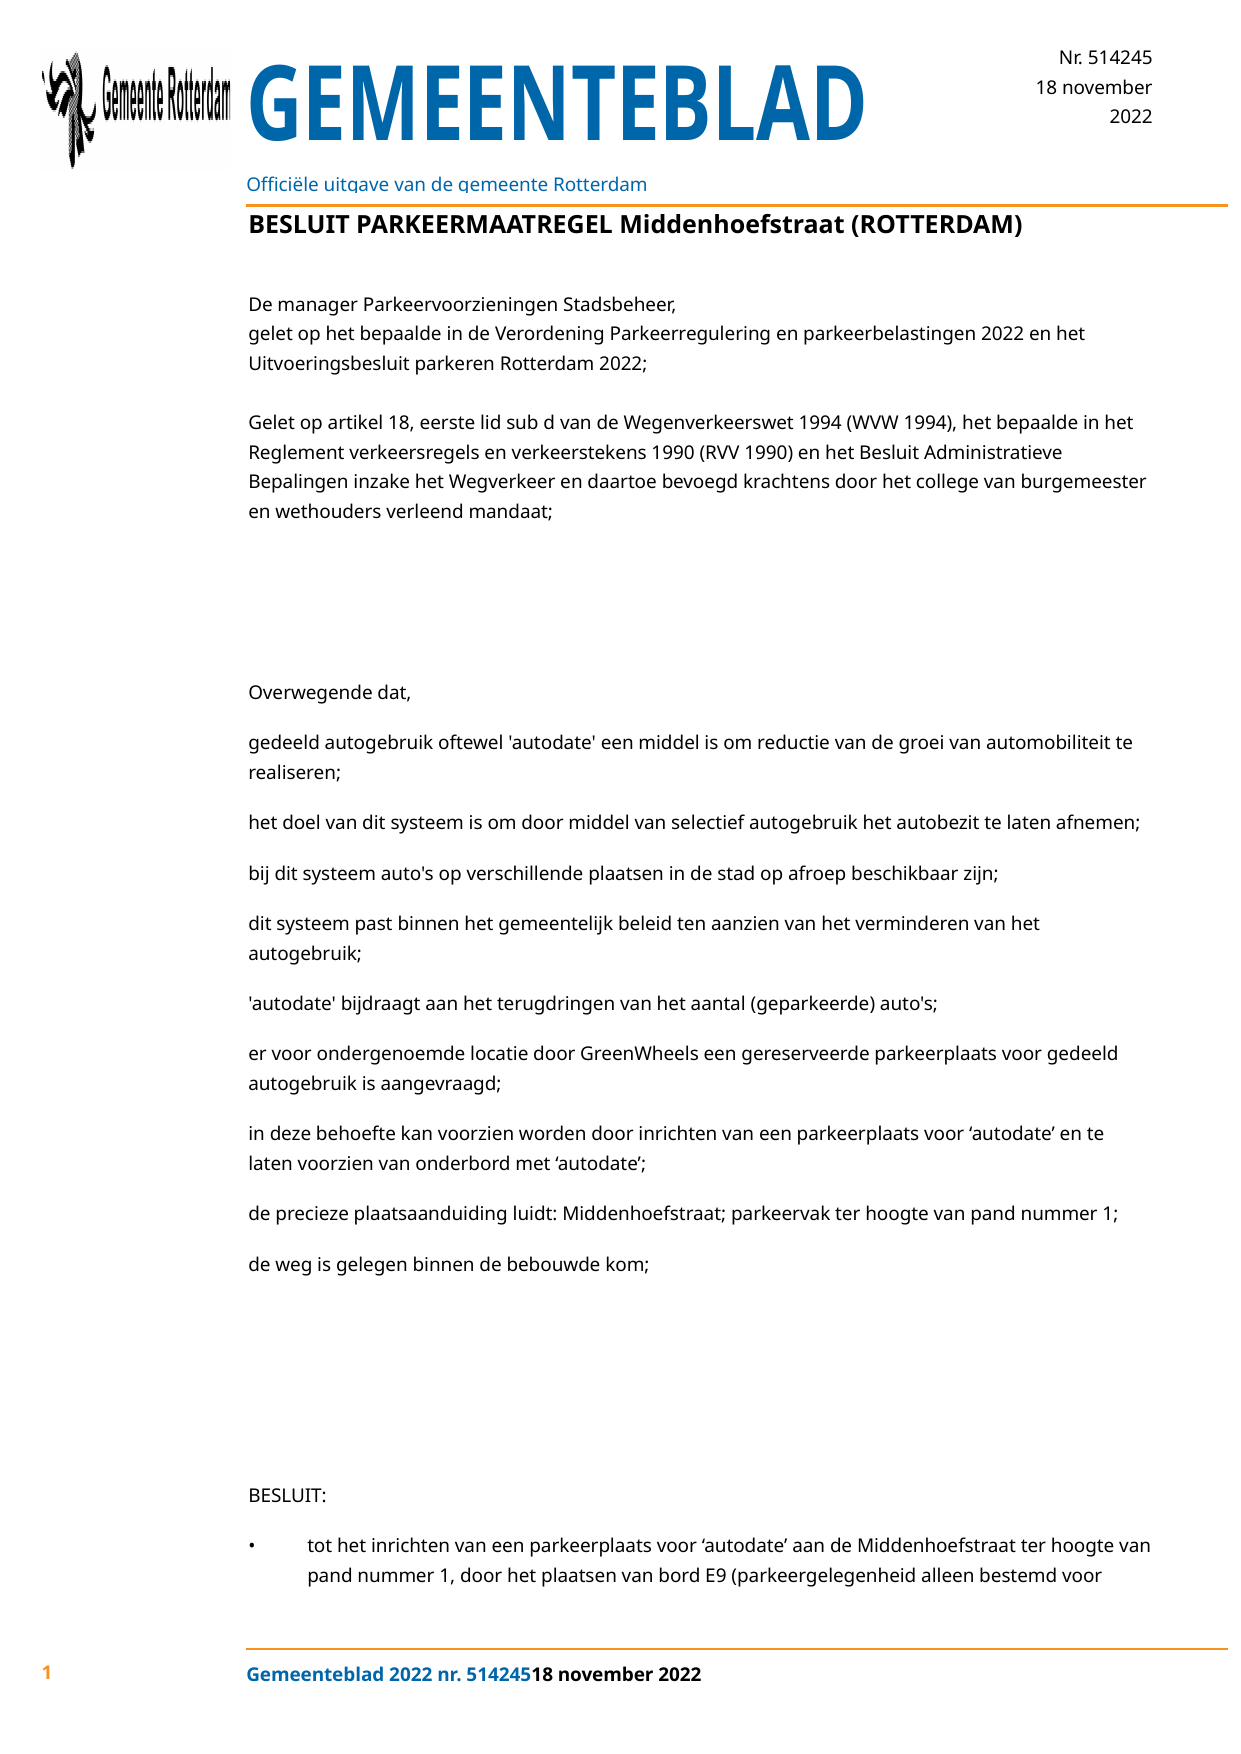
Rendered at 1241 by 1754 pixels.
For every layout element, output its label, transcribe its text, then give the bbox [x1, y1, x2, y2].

text BESLUIT: [248, 1482, 1152, 1508]
text de weg is gelegen binnen de bebouwde kom; [248, 1251, 1152, 1277]
text de precieze plaatsaanduiding luidt: Middenhoefstraat; parkeervak ter hoogte van pand nummer 1; [248, 1201, 1152, 1226]
text Gelet op artikel 18, eerste lid sub d van de Wegenverkeerswet 1994 (WVW 1994), het bepaalde in het Reglement verkeersregels en verkeerstekens 1990 (RVV 1990) en het Besluit Administratieve Bepalingen inzake het Wegverkeer en daartoe bevoegd krachtens door het college van burgemeester en wethouders verleend mandaat; [248, 409, 1152, 524]
text bij dit systeem auto's op verschillende plaatsen in de stad op afroep beschikbaar zijn; [248, 860, 1152, 886]
text er voor ondergenoemde locatie door GreenWheels een gereserveerde parkeerplaats voor gedeeld autogebruik is aangevraagd; [248, 1041, 1152, 1096]
text in deze behoefte kan voorzien worden door inrichten van een parkeerplaats voor ‘autodate’ en te laten voorzien van onderbord met ‘autodate’; [248, 1121, 1152, 1176]
text 'autodate' bijdraagt aan het terugdringen van het aantal (geparkeerde) auto's; [248, 990, 1152, 1016]
list tot het inrichten van een parkeerplaats voor ‘autodate’ aan de Middenhoefstraat ter hoogte van pand nummer 1, door het plaatsen van bord E9 (parkeergelegenheid alleen bestemd voor [248, 1533, 1152, 1588]
text De manager Parkeervoorzieningen Stadsbeheer, [248, 291, 1152, 317]
text het doel van dit systeem is om door middel van selectief autogebruik het autobezit te laten afnemen; [248, 809, 1152, 835]
text dit systeem past binnen het gemeentelijk beleid ten aanzien van het verminderen van het autogebruik; [248, 910, 1152, 966]
text gelet op het bepaalde in de Verordening Parkeerregulering en parkeerbelastingen 2022 en het Uitvoeringsbesluit parkeren Rotterdam 2022; [248, 321, 1152, 376]
text Overwegende dat, [248, 679, 1152, 705]
text gedeeld autogebruik oftewel 'autodate' een middel is om reductie van de groei van automobiliteit te realiseren; [248, 729, 1152, 785]
text BESLUIT PARKEERMAATREGEL Middenhoefstraat (ROTTERDAM) [248, 207, 1152, 241]
picture [41, 47, 231, 172]
